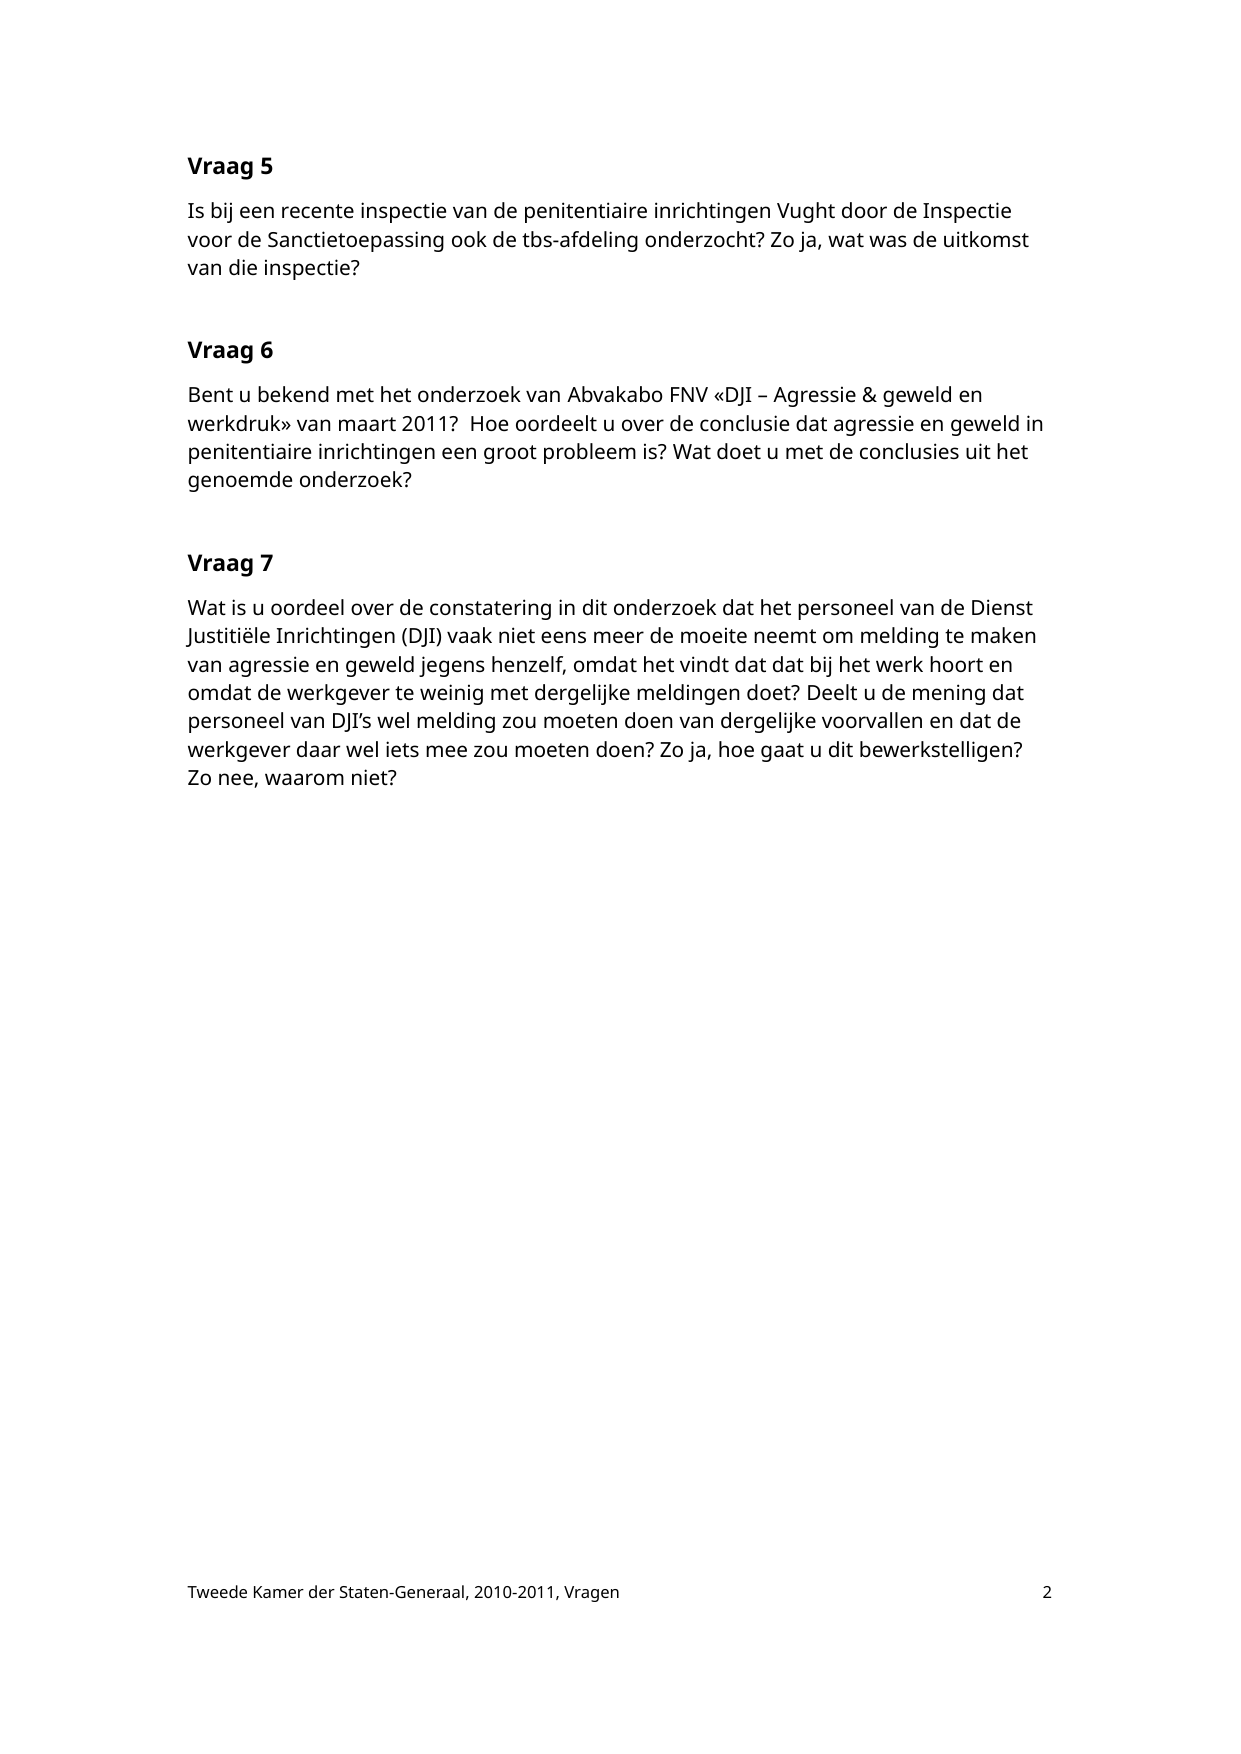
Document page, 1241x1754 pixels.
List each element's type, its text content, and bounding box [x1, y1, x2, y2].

text Is bij een recente inspectie van de penitentiaire inrichtingen Vught door de Inspectie voor de Sanctietoepassing ook de tbs-afdeling onderzocht? Zo ja, wat was de uitkomst van die inspectie? [187, 196, 1053, 282]
subtitle Vraag 7 [187, 547, 1053, 578]
subtitle Vraag 6 [187, 334, 1053, 365]
text Bent u bekend met het onderzoek van Abvakabo FNV «DJI – Agressie & geweld en werkdruk» van maart 2011? Hoe oordeelt u over de conclusie dat agressie en geweld in penitentiaire inrichtingen een groot probleem is? Wat doet u met de conclusies uit het genoemde onderzoek? [187, 380, 1053, 494]
subtitle Vraag 5 [187, 150, 1053, 181]
text Wat is u oordeel over de constatering in dit onderzoek dat het personeel van de Dienst Justitiële Inrichtingen (DJI) vaak niet eens meer de moeite neemt om melding te maken van agressie en geweld jegens henzelf, omdat het vindt dat dat bij het werk hoort en omdat de werkgever te weinig met dergelijke meldingen doet? Deelt u de mening dat personeel van DJI’s wel melding zou moeten doen van dergelijke voorvallen en dat de werkgever daar wel iets mee zou moeten doen? Zo ja, hoe gaat u dit bewerkstelligen? Zo nee, waarom niet? [187, 593, 1053, 792]
